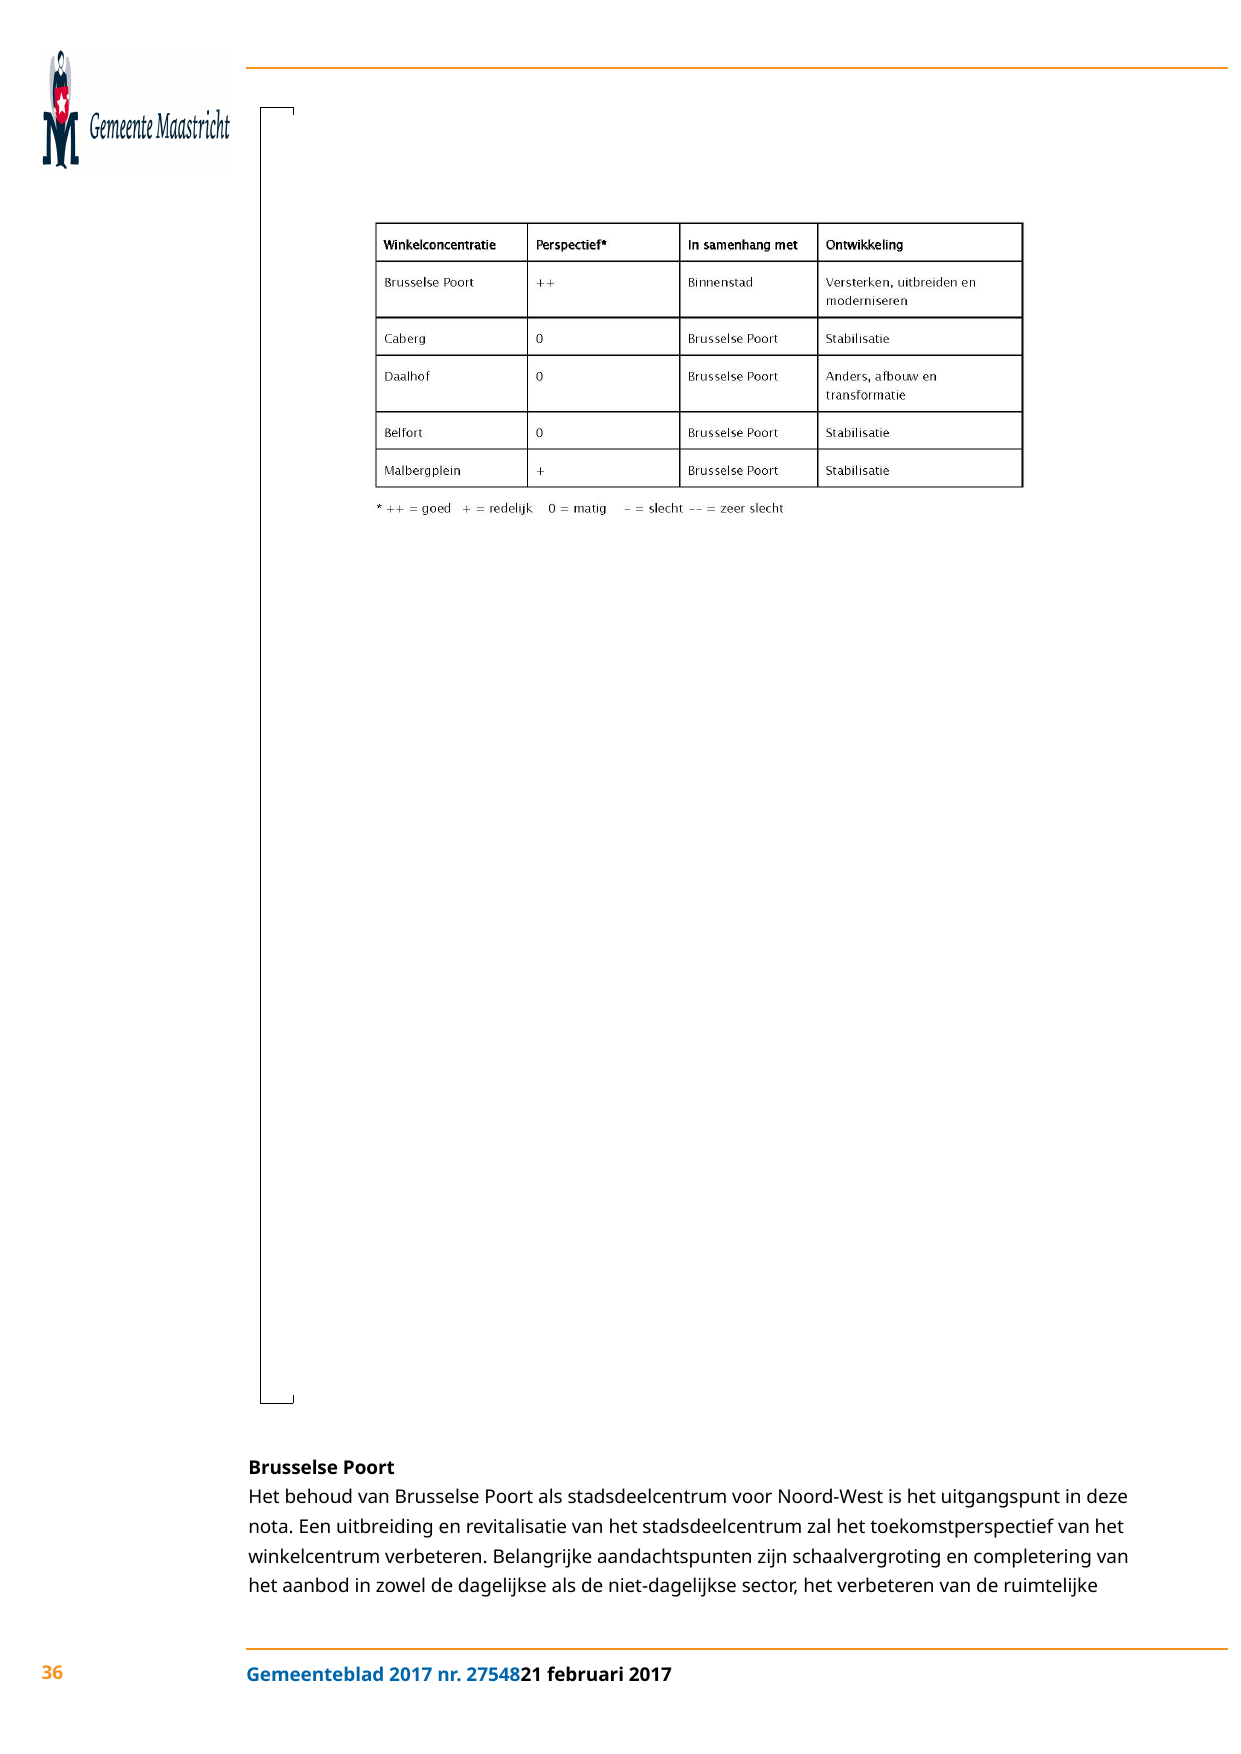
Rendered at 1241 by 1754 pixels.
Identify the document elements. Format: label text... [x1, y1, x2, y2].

text Brusselse Poort [248, 1454, 1152, 1480]
text Het behoud van Brusselse Poort als stadsdeelcentrum voor Noord-West is het uitgangspunt in deze nota. Een uitbreiding en revitalisatie van het stadsdeelcentrum zal het toekomstperspectief van het winkelcentrum verbeteren. Belangrijke aandachtspunten zijn schaalvergroting en completering van het aanbod in zowel de dagelijkse als de niet-dagelijkse sector, het verbeteren van de ruimtelijke [248, 1484, 1152, 1598]
picture [268, 115, 1173, 1395]
picture [41, 47, 231, 172]
